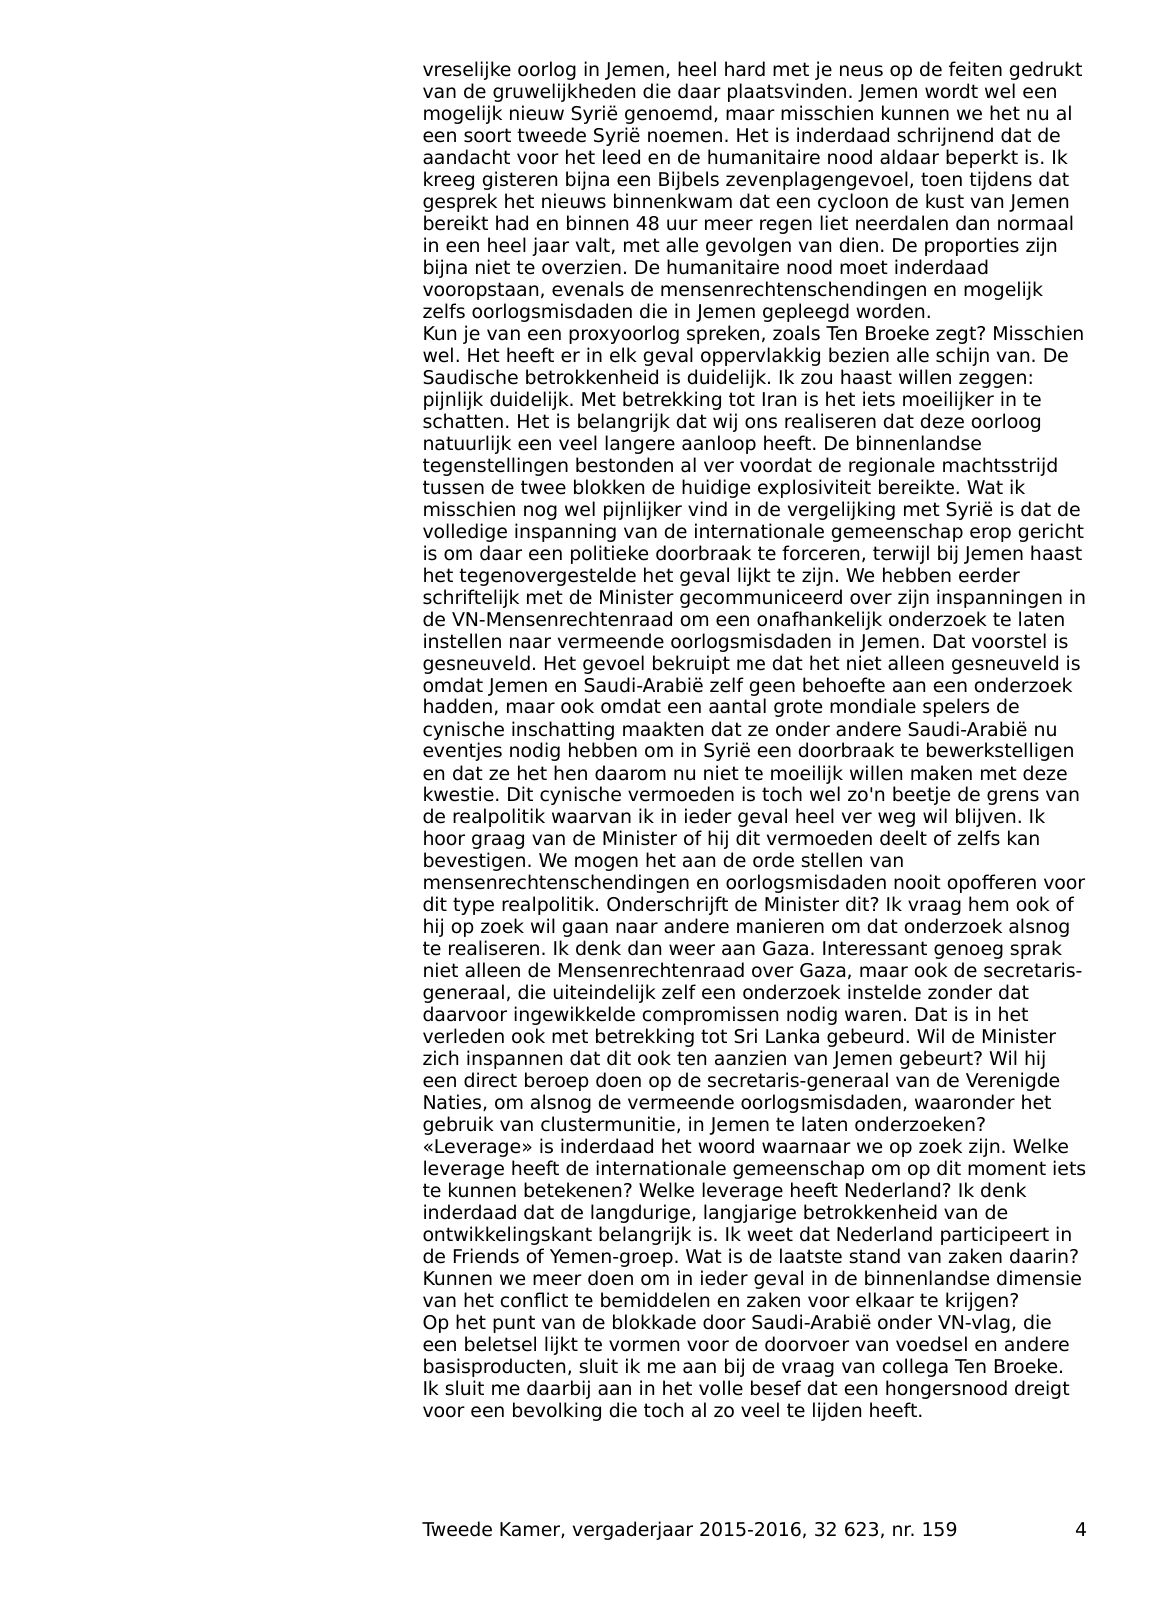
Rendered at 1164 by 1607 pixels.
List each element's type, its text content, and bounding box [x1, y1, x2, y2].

text Kun je van een proxyoorlog spreken, zoals Ten Broeke zegt? Misschien wel. Het heeft er in elk geval oppervlakkig bezien alle schijn van. De Saudische betrokkenheid is duidelijk. Ik zou haast willen zeggen: pijnlijk duidelijk. Met betrekking tot Iran is het iets moeilijker in te schatten. Het is belangrijk dat wij ons realiseren dat deze oorloog natuurlijk een veel langere aanloop heeft. De binnenlandse tegenstellingen bestonden al ver voordat de regionale machtsstrijd tussen de twee blokken de huidige explosiviteit bereikte. Wat ik misschien nog wel pijnlijker vind in de vergelijking met Syrië is dat de volledige inspanning van de internationale gemeenschap erop gericht is om daar een politieke doorbraak te forceren, terwijl bij Jemen haast het tegenovergestelde het geval lijkt te zijn. We hebben eerder schriftelijk met de Minister gecommuniceerd over zijn inspanningen in de VN-Mensenrechtenraad om een onafhankelijk onderzoek te laten instellen naar vermeende oorlogsmisdaden in Jemen. Dat voorstel is gesneuveld. Het gevoel bekruipt me dat het niet alleen gesneuveld is omdat Jemen en Saudi-Arabië zelf geen behoefte aan een onderzoek hadden, maar ook omdat een aantal grote mondiale spelers de cynische inschatting maakten dat ze onder andere Saudi-Arabië nu eventjes nodig hebben om in Syrië een doorbraak te bewerkstelligen en dat ze het hen daarom nu niet te moeilijk willen maken met deze kwestie. Dit cynische vermoeden is toch wel zo'n beetje de grens van de realpolitik waarvan ik in ieder geval heel ver weg wil blijven. Ik hoor graag van de Minister of hij dit vermoeden deelt of zelfs kan bevestigen. We mogen het aan de orde stellen van mensenrechtenschendingen en oorlogsmisdaden nooit opofferen voor dit type realpolitik. Onderschrijft de Minister dit? Ik vraag hem ook of hij op zoek wil gaan naar andere manieren om dat onderzoek alsnog te realiseren. Ik denk dan weer aan Gaza. Interessant genoeg sprak niet alleen de Mensenrechtenraad over Gaza, maar ook de secretaris-generaal, die uiteindelijk zelf een onderzoek instelde zonder dat daarvoor ingewikkelde compromissen nodig waren. Dat is in het verleden ook met betrekking tot Sri Lanka gebeurd. Wil de Minister zich inspannen dat dit ook ten aanzien van Jemen gebeurt? Wil hij een direct beroep doen op de secretaris-generaal van de Verenigde Naties, om alsnog de vermeende oorlogsmisdaden, waaronder het gebruik van clustermunitie, in Jemen te laten onderzoeken? [422, 323, 1087, 1136]
text vreselijke oorlog in Jemen, heel hard met je neus op de feiten gedrukt van de gruwelijkheden die daar plaatsvinden. Jemen wordt wel een mogelijk nieuw Syrië genoemd, maar misschien kunnen we het nu al een soort tweede Syrië noemen. Het is inderdaad schrijnend dat de aandacht voor het leed en de humanitaire nood aldaar beperkt is. Ik kreeg gisteren bijna een Bijbels zevenplagengevoel, toen tijdens dat gesprek het nieuws binnenkwam dat een cycloon de kust van Jemen bereikt had en binnen 48 uur meer regen liet neerdalen dan normaal in een heel jaar valt, met alle gevolgen van dien. De proporties zijn bijna niet te overzien. De humanitaire nood moet inderdaad vooropstaan, evenals de mensenrechtenschendingen en mogelijk zelfs oorlogsmisdaden die in Jemen gepleegd worden. [422, 59, 1087, 323]
text Op het punt van de blokkade door Saudi-Arabië onder VN-vlag, die een beletsel lijkt te vormen voor de doorvoer van voedsel en andere basisproducten, sluit ik me aan bij de vraag van collega Ten Broeke. Ik sluit me daarbij aan in het volle besef dat een hongersnood dreigt voor een bevolking die toch al zo veel te lijden heeft. [422, 1312, 1087, 1422]
text «Leverage» is inderdaad het woord waarnaar we op zoek zijn. Welke leverage heeft de internationale gemeenschap om op dit moment iets te kunnen betekenen? Welke leverage heeft Nederland? Ik denk inderdaad dat de langdurige, langjarige betrokkenheid van de ontwikkelingskant belangrijk is. Ik weet dat Nederland participeert in de Friends of Yemen-groep. Wat is de laatste stand van zaken daarin? Kunnen we meer doen om in ieder geval in de binnenlandse dimensie van het conflict te bemiddelen en zaken voor elkaar te krijgen? [422, 1136, 1087, 1312]
